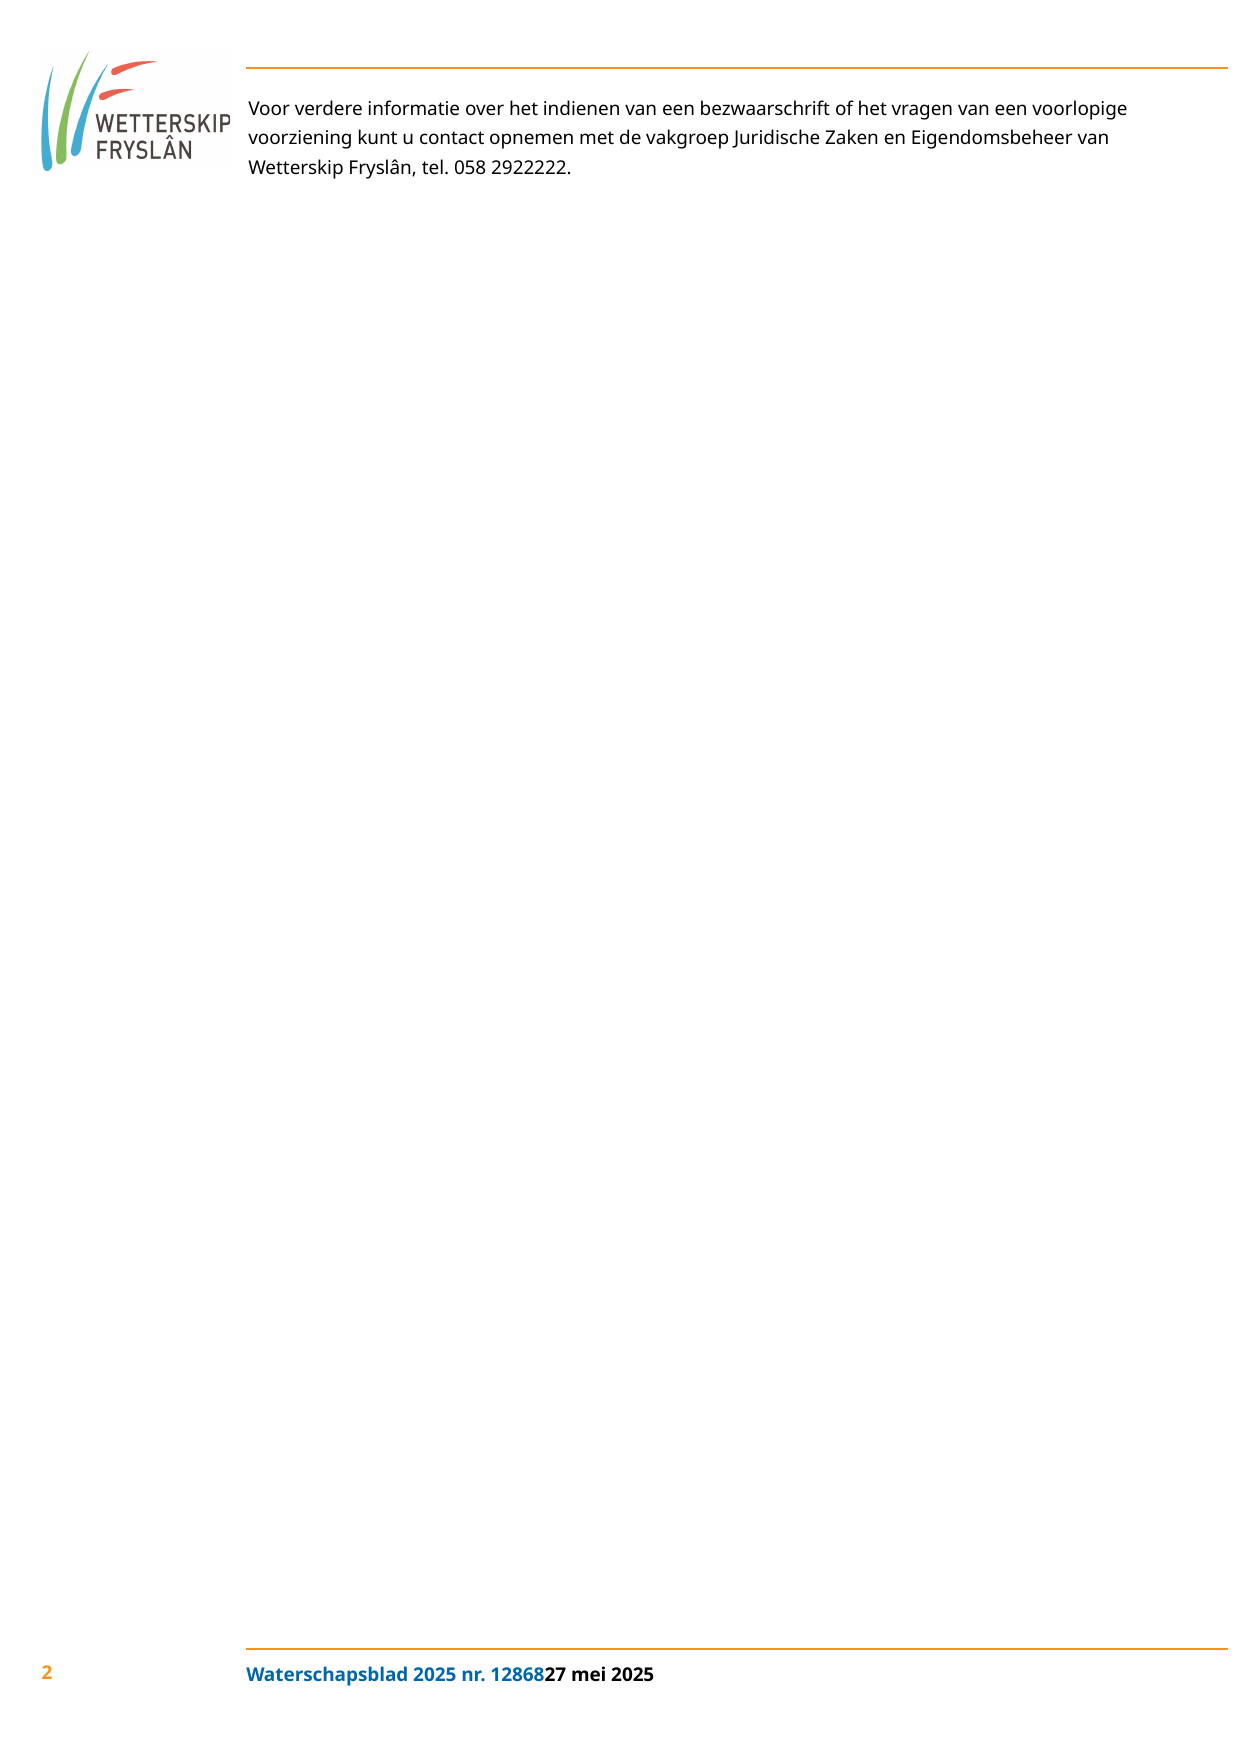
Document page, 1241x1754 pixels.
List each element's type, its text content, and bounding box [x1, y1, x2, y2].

picture [41, 47, 231, 172]
text Voor verdere informatie over het indienen van een bezwaarschrift of het vragen van een voorlopige voorziening kunt u contact opnemen met de vakgroep Juridische Zaken en Eigendomsbeheer van Wetterskip Fryslân, tel. 058 2922222. [248, 95, 1152, 180]
